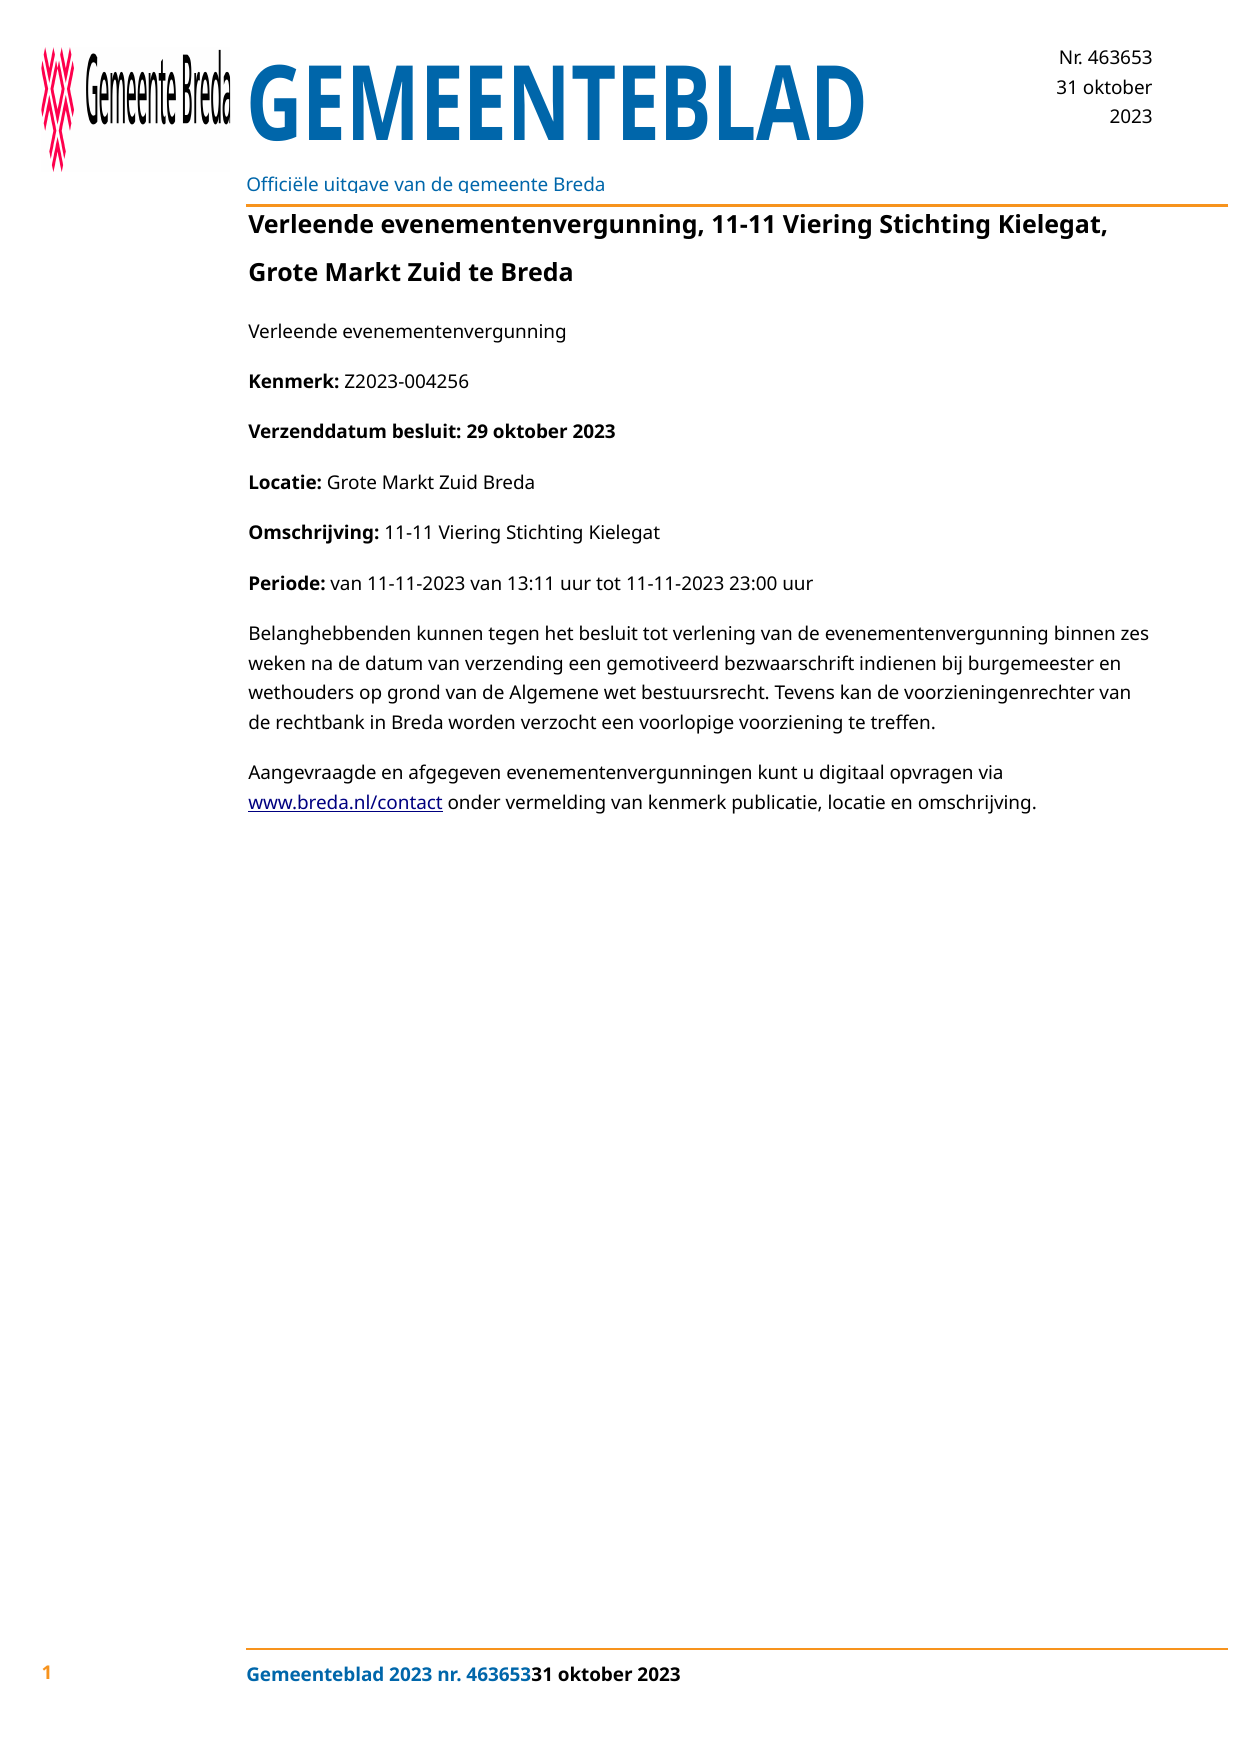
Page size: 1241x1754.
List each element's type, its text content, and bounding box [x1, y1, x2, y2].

text Omschrijving: 11-11 Viering Stichting Kielegat [248, 519, 1152, 545]
text Verzenddatum besluit: 29 oktober 2023 [248, 419, 1152, 444]
text Belanghebbenden kunnen tegen het besluit tot verlening van de evenementenvergunning binnen zes weken na de datum van verzending een gemotiveerd bezwaarschrift indienen bij burgemeester en wethouders op grond van de Algemene wet bestuursrecht. Tevens kan de voorzieningenrechter van de rechtbank in Breda worden verzocht een voorlopige voorziening te treffen. [248, 620, 1152, 735]
text Aangevraagde en afgegeven evenementenvergunningen kunt u digitaal opvragen via www.breda.nl/contact onder vermelding van kenmerk publicatie, locatie en omschrijving. [248, 759, 1152, 815]
text Verleende evenementenvergunning [248, 318, 1152, 344]
picture [41, 47, 231, 172]
text Periode: van 11-11-2023 van 13:11 uur tot 11-11-2023 23:00 uur [248, 570, 1152, 596]
text Verleende evenementenvergunning, 11-11 Viering Stichting Kielegat, Grote Markt Zuid te Breda [248, 207, 1152, 288]
text Kenmerk: Z2023-004256 [248, 368, 1152, 394]
text Locatie: Grote Markt Zuid Breda [248, 469, 1152, 495]
